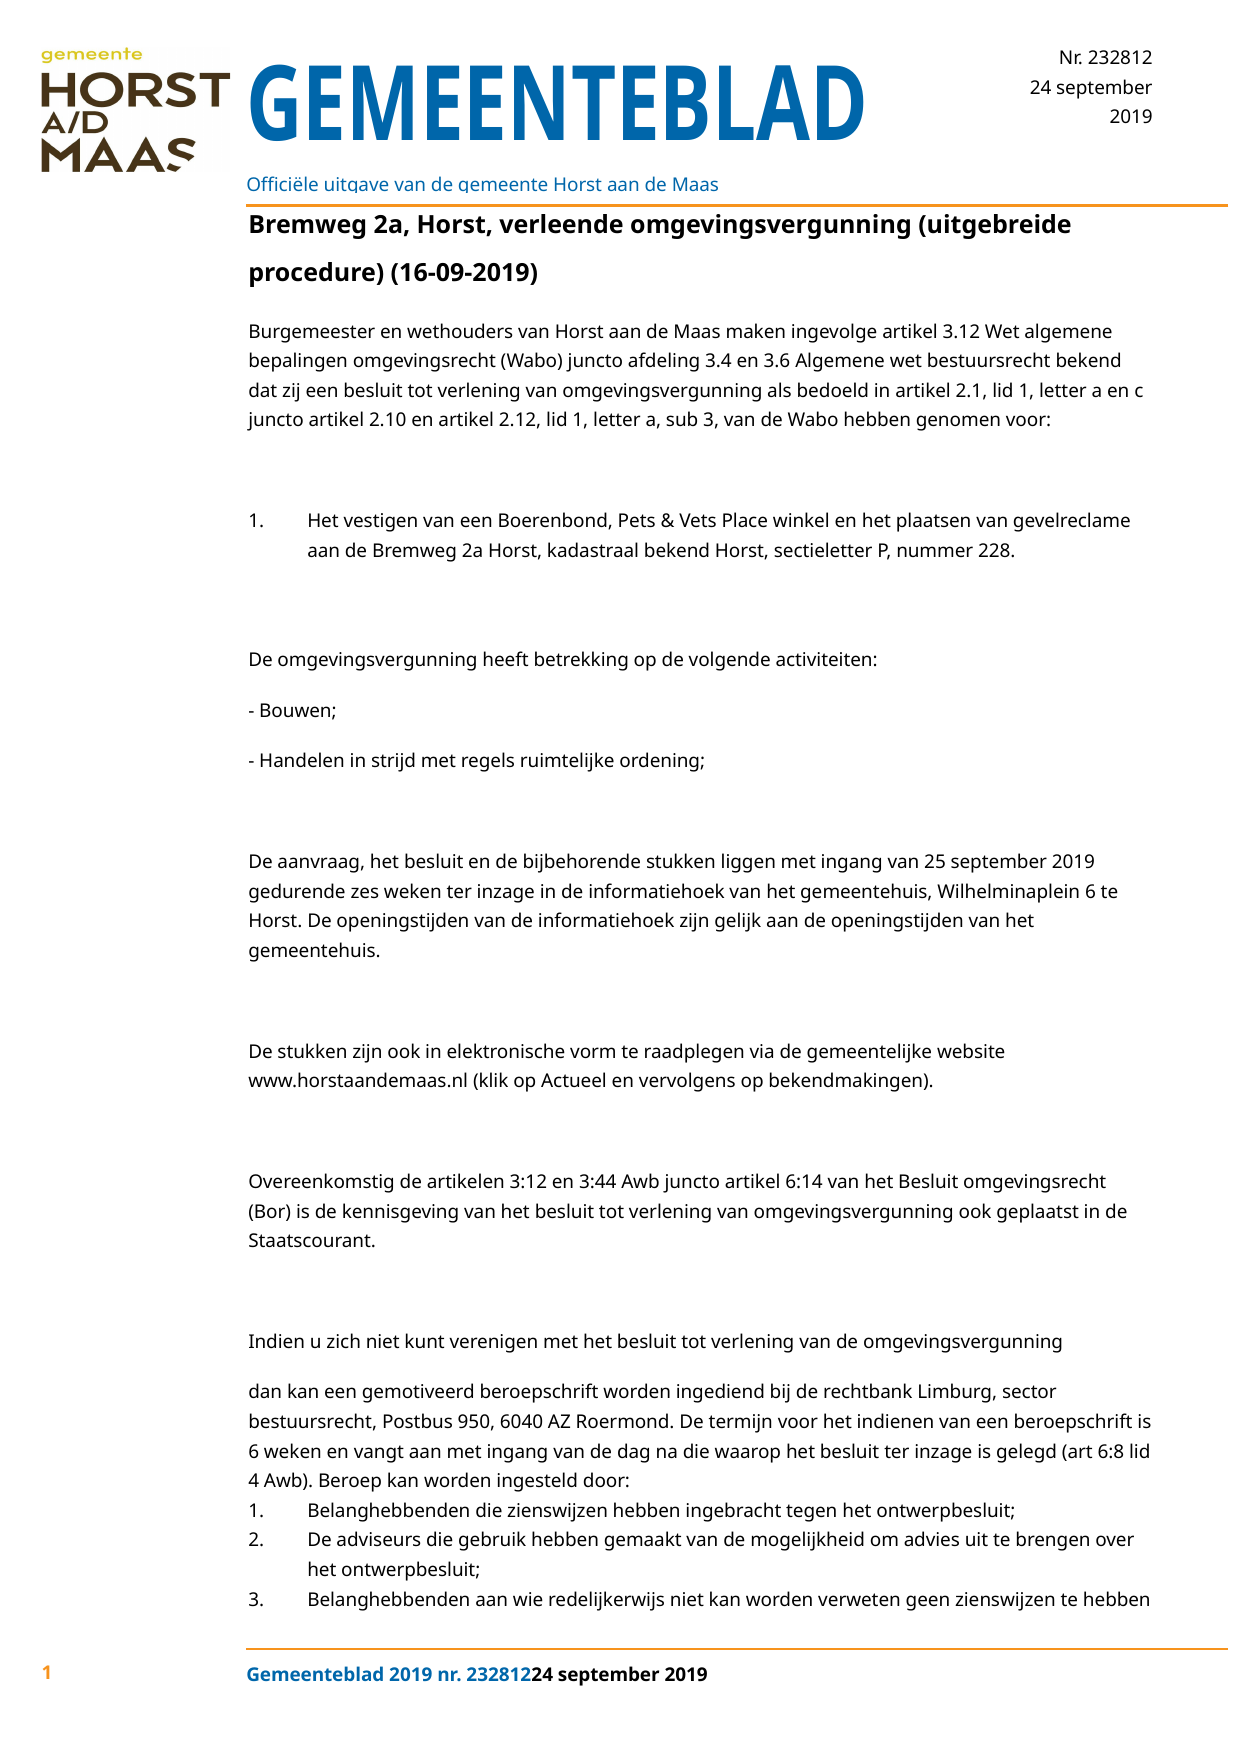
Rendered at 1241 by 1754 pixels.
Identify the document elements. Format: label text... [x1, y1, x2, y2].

text Indien u zich niet kunt verenigen met het besluit tot verlening van de omgevingsvergunning [248, 1328, 1152, 1354]
list De adviseurs die gebruik hebben gemaakt van de mogelijkheid om advies uit te brengen over het ontwerpbesluit; [248, 1527, 1152, 1582]
text - Bouwen; [248, 697, 1152, 723]
text - Handelen in strijd met regels ruimtelijke ordening; [248, 747, 1152, 773]
text De omgevingsvergunning heeft betrekking op de volgende activiteiten: [248, 647, 1152, 672]
text Bremweg 2a, Horst, verleende omgevingsvergunning (uitgebreide procedure) (16-09-2019) [248, 207, 1152, 288]
list Belanghebbenden aan wie redelijkerwijs niet kan worden verweten geen zienswijzen te hebben [248, 1586, 1152, 1612]
text De aanvraag, het besluit en de bijbehorende stukken liggen met ingang van 25 september 2019 gedurende zes weken ter inzage in de informatiehoek van het gemeentehuis, Wilhelminaplein 6 te Horst. De openingstijden van de informatiehoek zijn gelijk aan de openingstijden van het gemeentehuis. [248, 848, 1152, 963]
picture [41, 47, 231, 172]
list Het vestigen van een Boerenbond, Pets & Vets Place winkel en het plaatsen van gevelreclame aan de Bremweg 2a Horst, kadastraal bekend Horst, sectieletter P, nummer 228. [248, 507, 1152, 563]
text Burgemeester en wethouders van Horst aan de Maas maken ingevolge artikel 3.12 Wet algemene bepalingen omgevingsrecht (Wabo) juncto afdeling 3.4 en 3.6 Algemene wet bestuursrecht bekend dat zij een besluit tot verlening van omgevingsvergunning als bedoeld in artikel 2.1, lid 1, letter a en c juncto artikel 2.10 en artikel 2.12, lid 1, letter a, sub 3, van de Wabo hebben genomen voor: [248, 318, 1152, 432]
text De stukken zijn ook in elektronische vorm te raadplegen via de gemeentelijke website www.horstaandemaas.nl (klik op Actueel en vervolgens op bekendmakingen). [248, 1038, 1152, 1093]
text dan kan een gemotiveerd beroepschrift worden ingediend bij de rechtbank Limburg, sector bestuursrecht, Postbus 950, 6040 AZ Roermond. De termijn voor het indienen van een beroepschrift is 6 weken en vangt aan met ingang van de dag na die waarop het besluit ter inzage is gelegd (art 6:8 lid 4 Awb). Beroep kan worden ingesteld door: [248, 1379, 1152, 1493]
text Overeenkomstig de artikelen 3:12 en 3:44 Awb juncto artikel 6:14 van het Besluit omgevingsrecht (Bor) is de kennisgeving van het besluit tot verlening van omgevingsvergunning ook geplaatst in de Staatscourant. [248, 1168, 1152, 1253]
list Belanghebbenden die zienswijzen hebben ingebracht tegen het ontwerpbesluit; [248, 1497, 1152, 1523]
